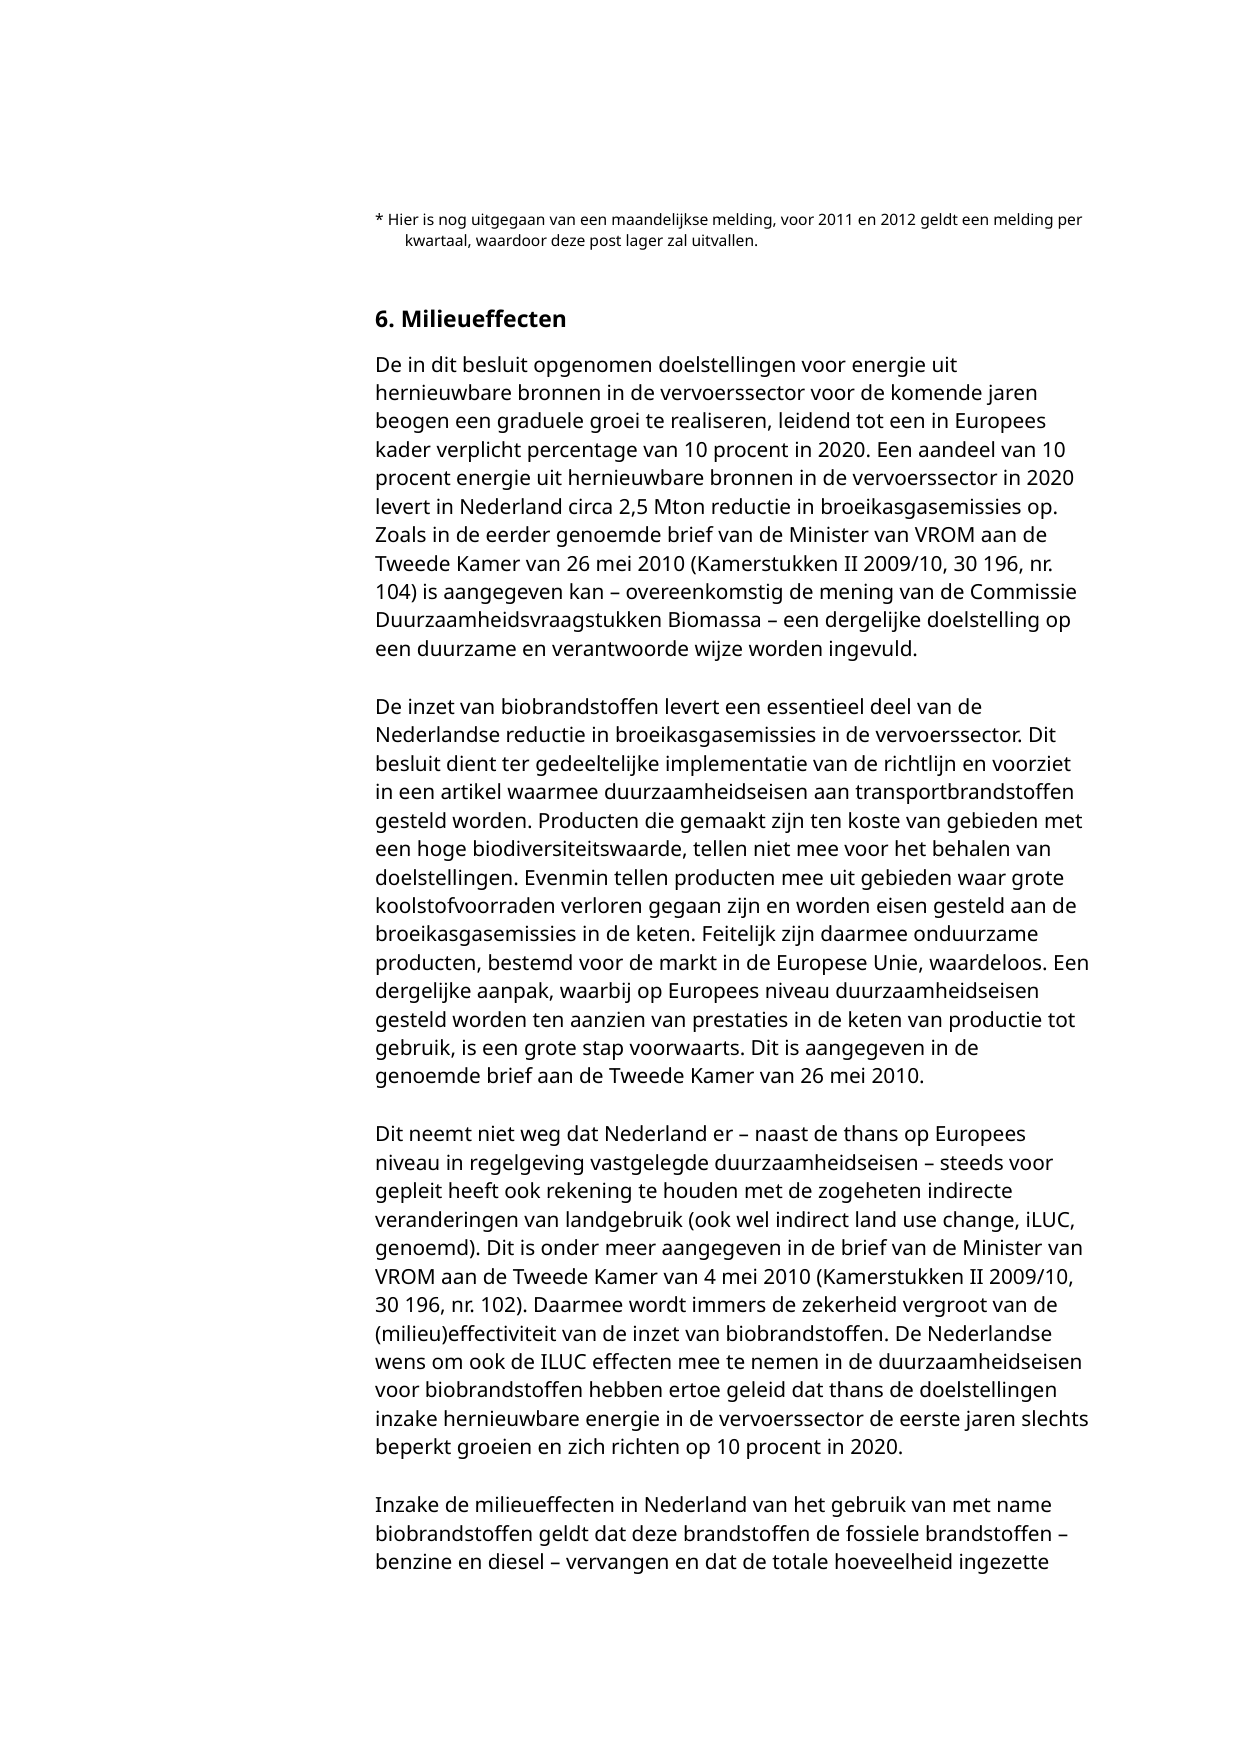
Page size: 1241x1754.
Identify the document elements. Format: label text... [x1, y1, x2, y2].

text De inzet van biobrandstoffen levert een essentieel deel van de Nederlandse reductie in broeikasgasemissies in de vervoerssector. Dit besluit dient ter gedeeltelijke implementatie van de richtlijn en voorziet in een artikel waarmee duurzaamheidseisen aan transportbrandstoffen gesteld worden. Producten die gemaakt zijn ten koste van gebieden met een hoge biodiversiteitswaarde, tellen niet mee voor het behalen van doelstellingen. Evenmin tellen producten mee uit gebieden waar grote koolstofvoorraden verloren gegaan zijn en worden eisen gesteld aan de broeikasgasemissies in de keten. Feitelijk zijn daarmee onduurzame producten, bestemd voor de markt in de Europese Unie, waardeloos. Een dergelijke aanpak, waarbij op Europees niveau duurzaamheidseisen gesteld worden ten aanzien van prestaties in de keten van productie tot gebruik, is een grote stap voorwaarts. Dit is aangegeven in de genoemde brief aan de Tweede Kamer van 26 mei 2010. [375, 692, 1090, 1090]
text Inzake de milieueffecten in Nederland van het gebruik van met name biobrandstoffen geldt dat deze brandstoffen de fossiele brandstoffen – benzine en diesel – vervangen en dat de totale hoeveelheid ingezette [375, 1490, 1090, 1576]
text De in dit besluit opgenomen doelstellingen voor energie uit hernieuwbare bronnen in de vervoerssector voor de komende jaren beogen een graduele groei te realiseren, leidend tot een in Europees kader verplicht percentage van 10 procent in 2020. Een aandeel van 10 procent energie uit hernieuwbare bronnen in de vervoerssector in 2020 levert in Nederland circa 2,5 Mton reductie in broeikasgasemissies op. Zoals in de eerder genoemde brief van de Minister van VROM aan de Tweede Kamer van 26 mei 2010 (Kamerstukken II 2009/10, 30 196, nr. 104) is aangegeven kan – overeenkomstig de mening van de Commissie Duurzaamheidsvraagstukken Biomassa – een dergelijke doelstelling op een duurzame en verantwoorde wijze worden ingevuld. [375, 350, 1090, 662]
subtitle 6. Milieueffecten [375, 303, 1090, 335]
text * Hier is nog uitgegaan van een maandelijkse melding, voor 2011 en 2012 geldt een melding per kwartaal, waardoor deze post lager zal uitvallen. [375, 208, 1090, 251]
text Dit neemt niet weg dat Nederland er – naast de thans op Europees niveau in regelgeving vastgelegde duurzaamheidseisen – steeds voor gepleit heeft ook rekening te houden met de zogeheten indirecte veranderingen van landgebruik (ook wel indirect land use change, iLUC, genoemd). Dit is onder meer aangegeven in de brief van de Minister van VROM aan de Tweede Kamer van 4 mei 2010 (Kamerstukken II 2009/10, 30 196, nr. 102). Daarmee wordt immers de zekerheid vergroot van de (milieu)effectiviteit van de inzet van biobrandstoffen. De Nederlandse wens om ook de ILUC effecten mee te nemen in de duurzaamheidseisen voor biobrandstoffen hebben ertoe geleid dat thans de doelstellingen inzake hernieuwbare energie in de vervoerssector de eerste jaren slechts beperkt groeien en zich richten op 10 procent in 2020. [375, 1119, 1090, 1461]
